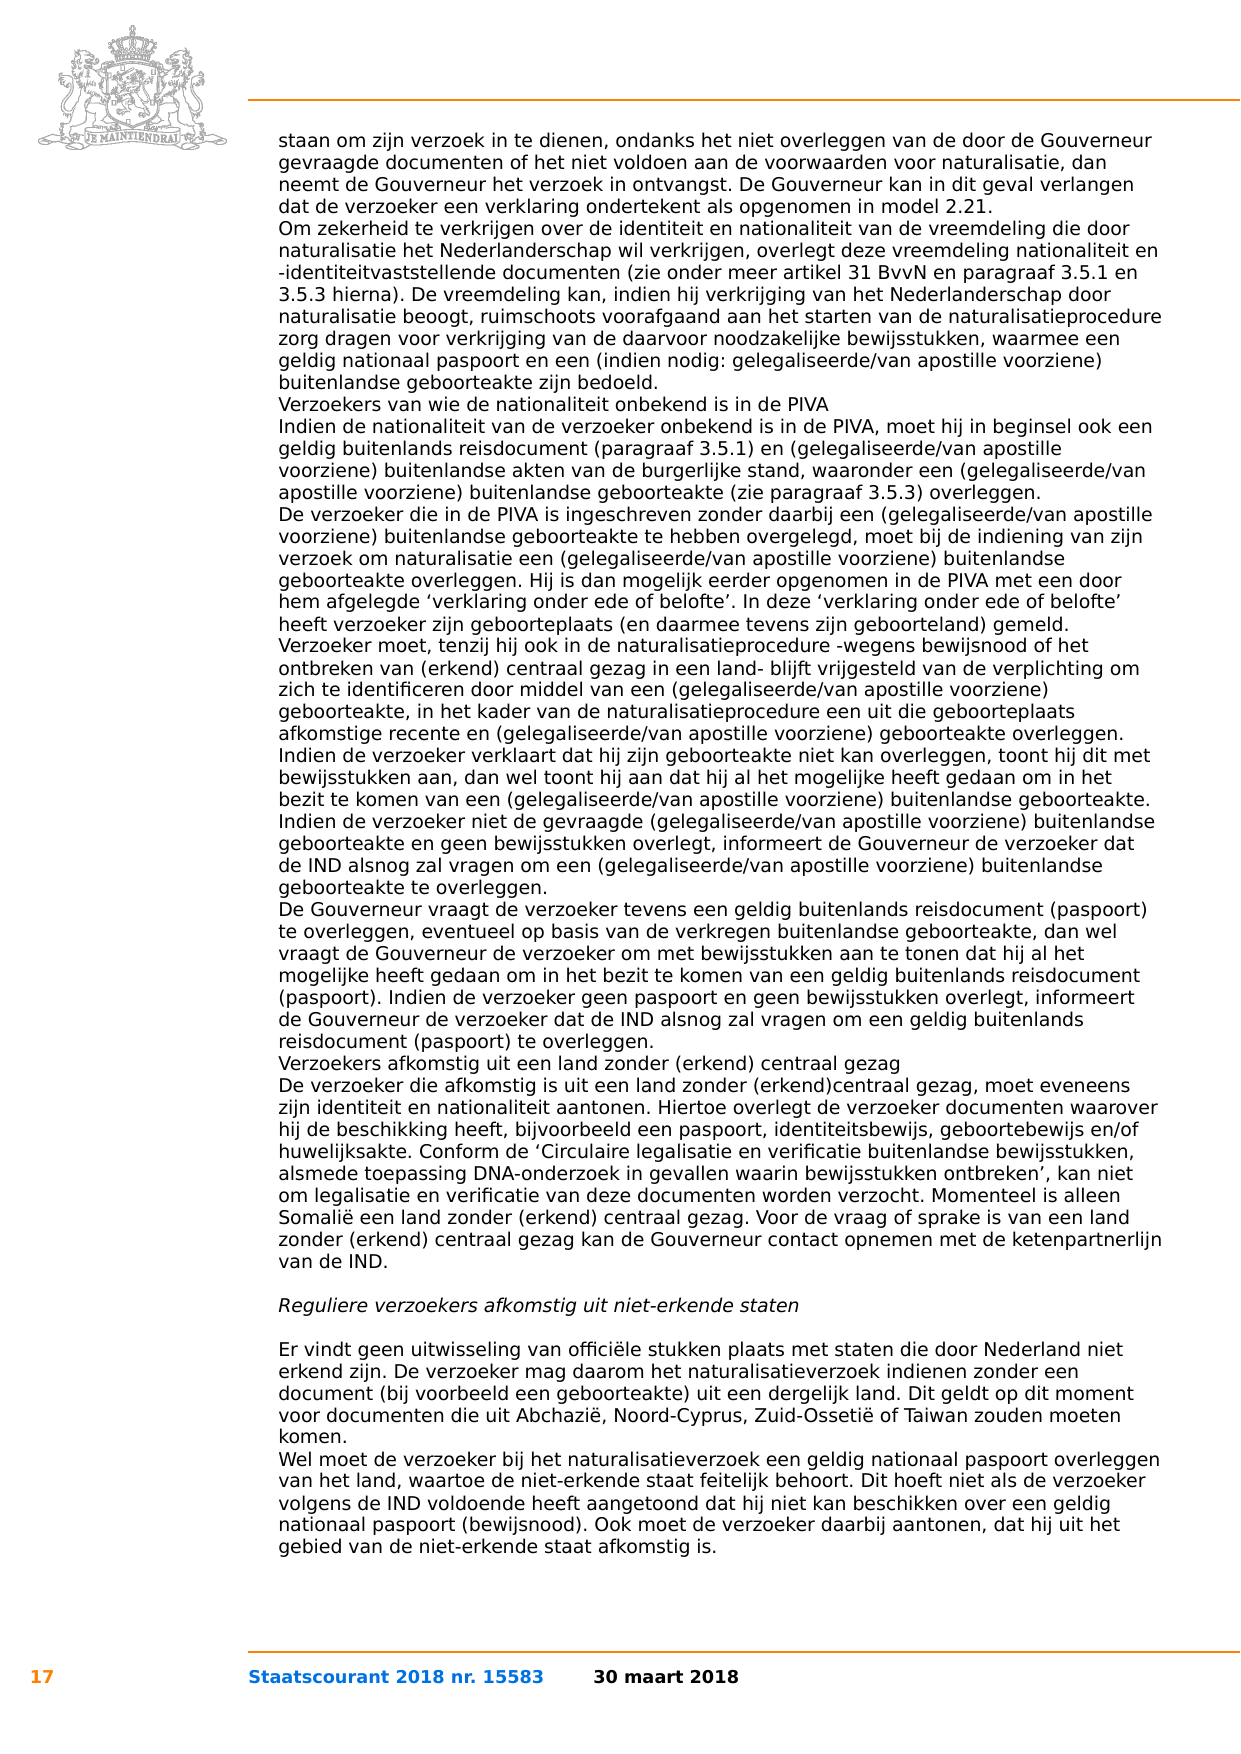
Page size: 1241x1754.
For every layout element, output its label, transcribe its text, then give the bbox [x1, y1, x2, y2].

text Indien de nationaliteit van de verzoeker onbekend is in de PIVA, moet hij in beginsel ook een geldig buitenlands reisdocument (paragraaf 3.5.1) en (gelegaliseerde/van apostille voorziene) buitenlandse akten van de burgerlijke stand, waaronder een (gelegaliseerde/van apostille voorziene) buitenlandse geboorteakte (zie paragraaf 3.5.3) overleggen. [278, 416, 1163, 503]
text staan om zijn verzoek in te dienen, ondanks het niet overleggen van de door de Gouverneur gevraagde documenten of het niet voldoen aan de voorwaarden voor naturalisatie, dan neemt de Gouverneur het verzoek in ontvangst. De Gouverneur kan in dit geval verlangen dat de verzoeker een verklaring ondertekent als opgenomen in model 2.21. [278, 130, 1163, 218]
text De verzoeker die afkomstig is uit een land zonder (erkend)centraal gezag, moet eveneens zijn identiteit en nationaliteit aantonen. Hiertoe overlegt de verzoeker documenten waarover hij de beschikking heeft, bijvoorbeeld een paspoort, identiteitsbewijs, geboortebewijs en/of huwelijksakte. Conform de ‘Circulaire legalisatie en verificatie buitenlandse bewijsstukken, alsmede toepassing DNA-onderzoek in gevallen waarin bewijsstukken ontbreken’, kan niet om legalisatie en verificatie van deze documenten worden verzocht. Momenteel is alleen Somalië een land zonder (erkend) centraal gezag. Voor de vraag of sprake is van een land zonder (erkend) centraal gezag kan de Gouverneur contact opnemen met de ketenpartnerlijn van de IND. [278, 1075, 1163, 1273]
picture [38, 25, 227, 150]
text De verzoeker die in de PIVA is ingeschreven zonder daarbij een (gelegaliseerde/van apostille voorziene) buitenlandse geboorteakte te hebben overgelegd, moet bij de indiening van zijn verzoek om naturalisatie een (gelegaliseerde/van apostille voorziene) buitenlandse geboorteakte overleggen. Hij is dan mogelijk eerder opgenomen in de PIVA met een door hem afgelegde ‘verklaring onder ede of belofte’. In deze ‘verklaring onder ede of belofte’ heeft verzoeker zijn geboorteplaats (en daarmee tevens zijn geboorteland) gemeld. Verzoeker moet, tenzij hij ook in de naturalisatieprocedure -wegens bewijsnood of het ontbreken van (erkend) centraal gezag in een land- blijft vrijgesteld van de verplichting om zich te identificeren door middel van een (gelegaliseerde/van apostille voorziene) geboorteakte, in het kader van de naturalisatieprocedure een uit die geboorteplaats afkomstige recente en (gelegaliseerde/van apostille voorziene) geboorteakte overleggen. Indien de verzoeker verklaart dat hij zijn geboorteakte niet kan overleggen, toont hij dit met bewijsstukken aan, dan wel toont hij aan dat hij al het mogelijke heeft gedaan om in het bezit te komen van een (gelegaliseerde/van apostille voorziene) buitenlandse geboorteakte. Indien de verzoeker niet de gevraagde (gelegaliseerde/van apostille voorziene) buitenlandse geboorteakte en geen bewijsstukken overlegt, informeert de Gouverneur de verzoeker dat de IND alsnog zal vragen om een (gelegaliseerde/van apostille voorziene) buitenlandse geboorteakte te overleggen. [278, 503, 1163, 899]
text De Gouverneur vraagt de verzoeker tevens een geldig buitenlands reisdocument (paspoort) te overleggen, eventueel op basis van de verkregen buitenlandse geboorteakte, dan wel vraagt de Gouverneur de verzoeker om met bewijsstukken aan te tonen dat hij al het mogelijke heeft gedaan om in het bezit te komen van een geldig buitenlands reisdocument (paspoort). Indien de verzoeker geen paspoort en geen bewijsstukken overlegt, informeert de Gouverneur de verzoeker dat de IND alsnog zal vragen om een geldig buitenlands reisdocument (paspoort) te overleggen. [278, 899, 1163, 1053]
text Verzoekers van wie de nationaliteit onbekend is in de PIVA [278, 394, 1163, 416]
text Om zekerheid te verkrijgen over de identiteit en nationaliteit van de vreemdeling die door naturalisatie het Nederlanderschap wil verkrijgen, overlegt deze vreemdeling nationaliteit en -identiteitvaststellende documenten (zie onder meer artikel 31 BvvN en paragraaf 3.5.1 en 3.5.3 hierna). De vreemdeling kan, indien hij verkrijging van het Nederlanderschap door naturalisatie beoogt, ruimschoots voorafgaand aan het starten van de naturalisatieprocedure zorg dragen voor verkrijging van de daarvoor noodzakelijke bewijsstukken, waarmee een geldig nationaal paspoort en een (indien nodig: gelegaliseerde/van apostille voorziene) buitenlandse geboorteakte zijn bedoeld. [278, 218, 1163, 394]
text Verzoekers afkomstig uit een land zonder (erkend) centraal gezag [278, 1053, 1163, 1075]
text Er vindt geen uitwisseling van officiële stukken plaats met staten die door Nederland niet erkend zijn. De verzoeker mag daarom het naturalisatieverzoek indienen zonder een document (bij voorbeeld een geboorteakte) uit een dergelijk land. Dit geldt op dit moment voor documenten die uit Abchazië, Noord-Cyprus, Zuid-Ossetië of Taiwan zouden moeten komen. [278, 1338, 1163, 1448]
text Wel moet de verzoeker bij het naturalisatieverzoek een geldig nationaal paspoort overleggen van het land, waartoe de niet-erkende staat feitelijk behoort. Dit hoeft niet als de verzoeker volgens de IND voldoende heeft aangetoond dat hij niet kan beschikken over een geldig nationaal paspoort (bewijsnood). Ook moet de verzoeker daarbij aantonen, dat hij uit het gebied van de niet-erkende staat afkomstig is. [278, 1448, 1163, 1558]
subtitle Reguliere verzoekers afkomstig uit niet-erkende staten [278, 1295, 1163, 1317]
